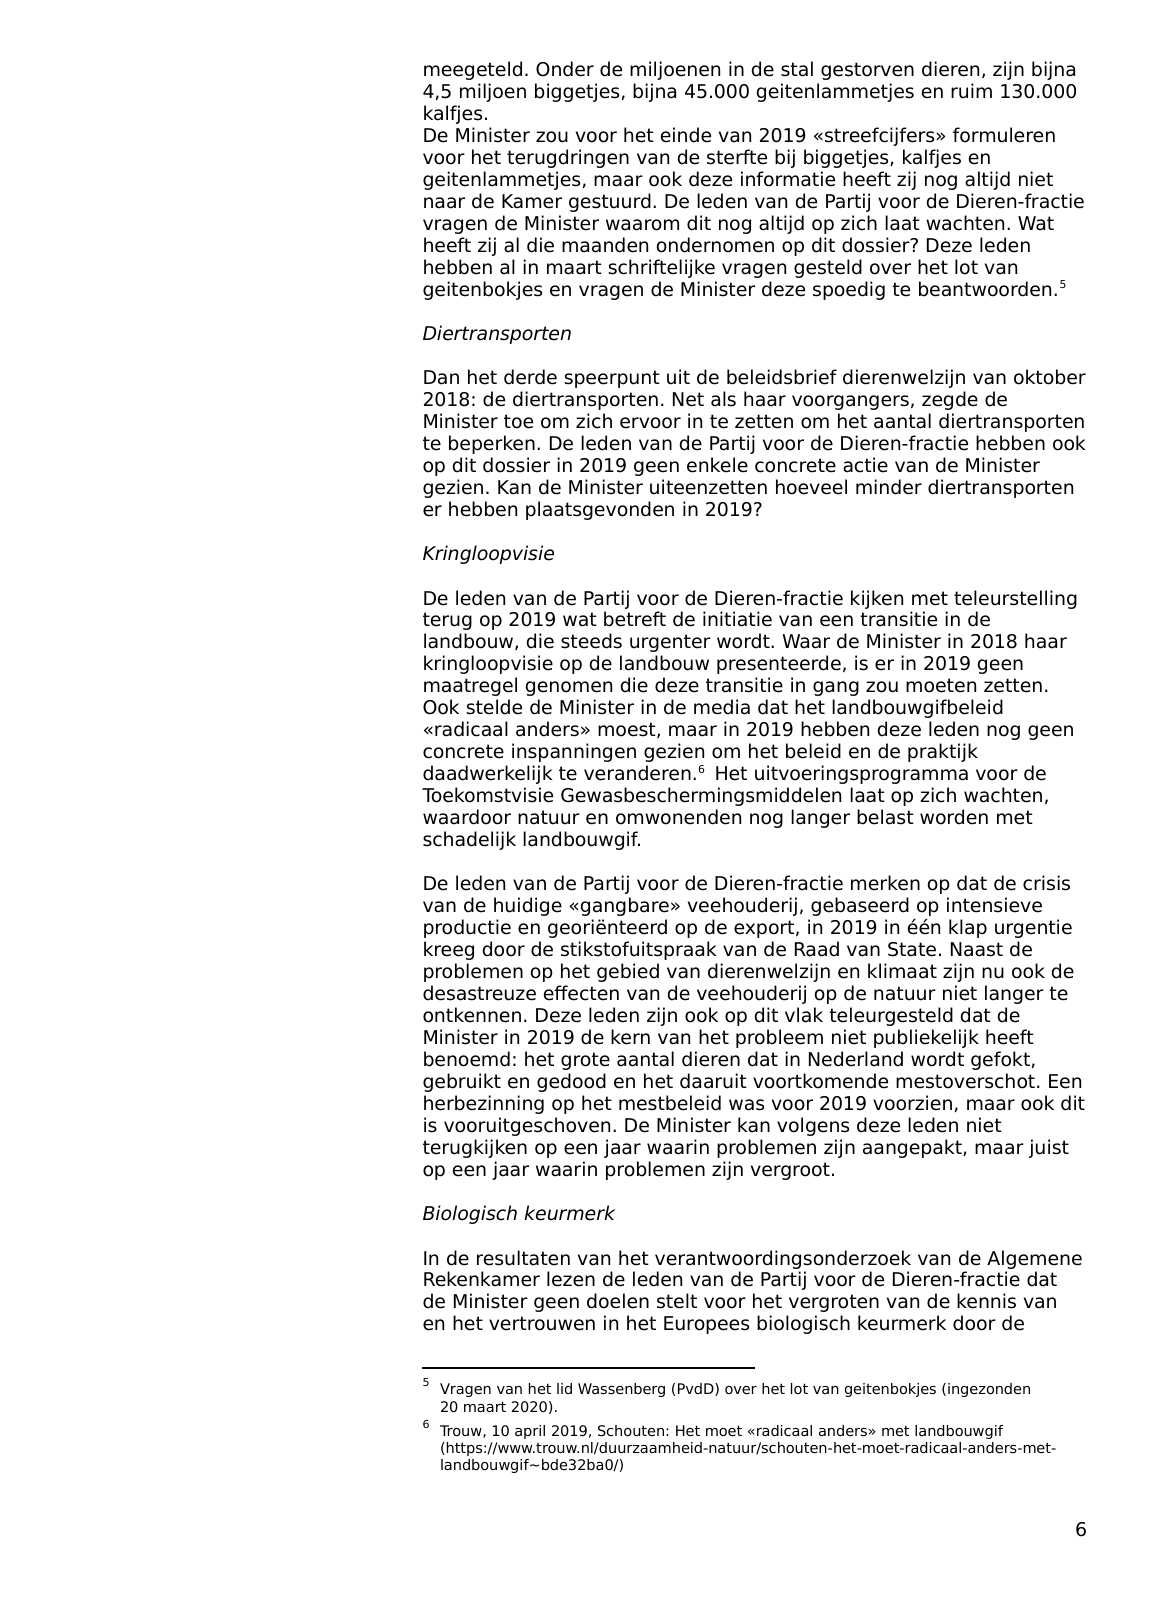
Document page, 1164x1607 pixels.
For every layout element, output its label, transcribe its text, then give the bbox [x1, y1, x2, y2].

text Vragen van het lid Wassenberg (PvdD) over het lot van geitenbokjes (ingezonden 20 maart 2020). [422, 1377, 1087, 1416]
text Dan het derde speerpunt uit de beleidsbrief dierenwelzijn van oktober 2018: de diertransporten. Net als haar voorgangers, zegde de Minister toe om zich ervoor in te zetten om het aantal diertransporten te beperken. De leden van de Partij voor de Dieren-fractie hebben ook op dit dossier in 2019 geen enkele concrete actie van de Minister gezien. Kan de Minister uiteenzetten hoeveel minder diertransporten er hebben plaatsgevonden in 2019? [422, 367, 1087, 521]
text Trouw, 10 april 2019, Schouten: Het moet «radicaal anders» met landbouwgif (https://www.trouw.nl/duurzaamheid-natuur/schouten-het-moet-radicaal-anders-met-landbouwgif~bde32ba0/) [422, 1418, 1087, 1474]
text De leden van de Partij voor de Dieren-fractie kijken met teleurstelling terug op 2019 wat betreft de initiatie van een transitie in de landbouw, die steeds urgenter wordt. Waar de Minister in 2018 haar kringloopvisie op de landbouw presenteerde, is er in 2019 geen maatregel genomen die deze transitie in gang zou moeten zetten. Ook stelde de Minister in de media dat het landbouwgifbeleid «radicaal anders» moest, maar in 2019 hebben deze leden nog geen concrete inspanningen gezien om het beleid en de praktijk daadwerkelijk te veranderen. Het uitvoeringsprogramma voor de Toekomstvisie Gewasbeschermingsmiddelen laat op zich wachten, waardoor natuur en omwonenden nog langer belast worden met schadelijk landbouwgif. [422, 587, 1087, 851]
text In de resultaten van het verantwoordingsonderzoek van de Algemene Rekenkamer lezen de leden van de Partij voor de Dieren-fractie dat de Minister geen doelen stelt voor het vergroten van de kennis van en het vertrouwen in het Europees biologisch keurmerk door de [422, 1247, 1087, 1335]
subtitle Diertransporten [422, 323, 1087, 345]
subtitle Kringloopvisie [422, 543, 1087, 565]
text De Minister zou voor het einde van 2019 «streefcijfers» formuleren voor het terugdringen van de sterfte bij biggetjes, kalfjes en geitenlammetjes, maar ook deze informatie heeft zij nog altijd niet naar de Kamer gestuurd. De leden van de Partij voor de Dieren-fractie vragen de Minister waarom dit nog altijd op zich laat wachten. Wat heeft zij al die maanden ondernomen op dit dossier? Deze leden hebben al in maart schriftelijke vragen gesteld over het lot van geitenbokjes en vragen de Minister deze spoedig te beantwoorden. [422, 125, 1087, 301]
text meegeteld. Onder de miljoenen in de stal gestorven dieren, zijn bijna 4,5 miljoen biggetjes, bijna 45.000 geitenlammetjes en ruim 130.000 kalfjes. [422, 59, 1087, 125]
subtitle Biologisch keurmerk [422, 1203, 1087, 1225]
text De leden van de Partij voor de Dieren-fractie merken op dat de crisis van de huidige «gangbare» veehouderij, gebaseerd op intensieve productie en georiënteerd op de export, in 2019 in één klap urgentie kreeg door de stikstofuitspraak van de Raad van State. Naast de problemen op het gebied van dierenwelzijn en klimaat zijn nu ook de desastreuze effecten van de veehouderij op de natuur niet langer te ontkennen. Deze leden zijn ook op dit vlak teleurgesteld dat de Minister in 2019 de kern van het probleem niet publiekelijk heeft benoemd: het grote aantal dieren dat in Nederland wordt gefokt, gebruikt en gedood en het daaruit voortkomende mestoverschot. Een herbezinning op het mestbeleid was voor 2019 voorzien, maar ook dit is vooruitgeschoven. De Minister kan volgens deze leden niet terugkijken op een jaar waarin problemen zijn aangepakt, maar juist op een jaar waarin problemen zijn vergroot. [422, 873, 1087, 1181]
